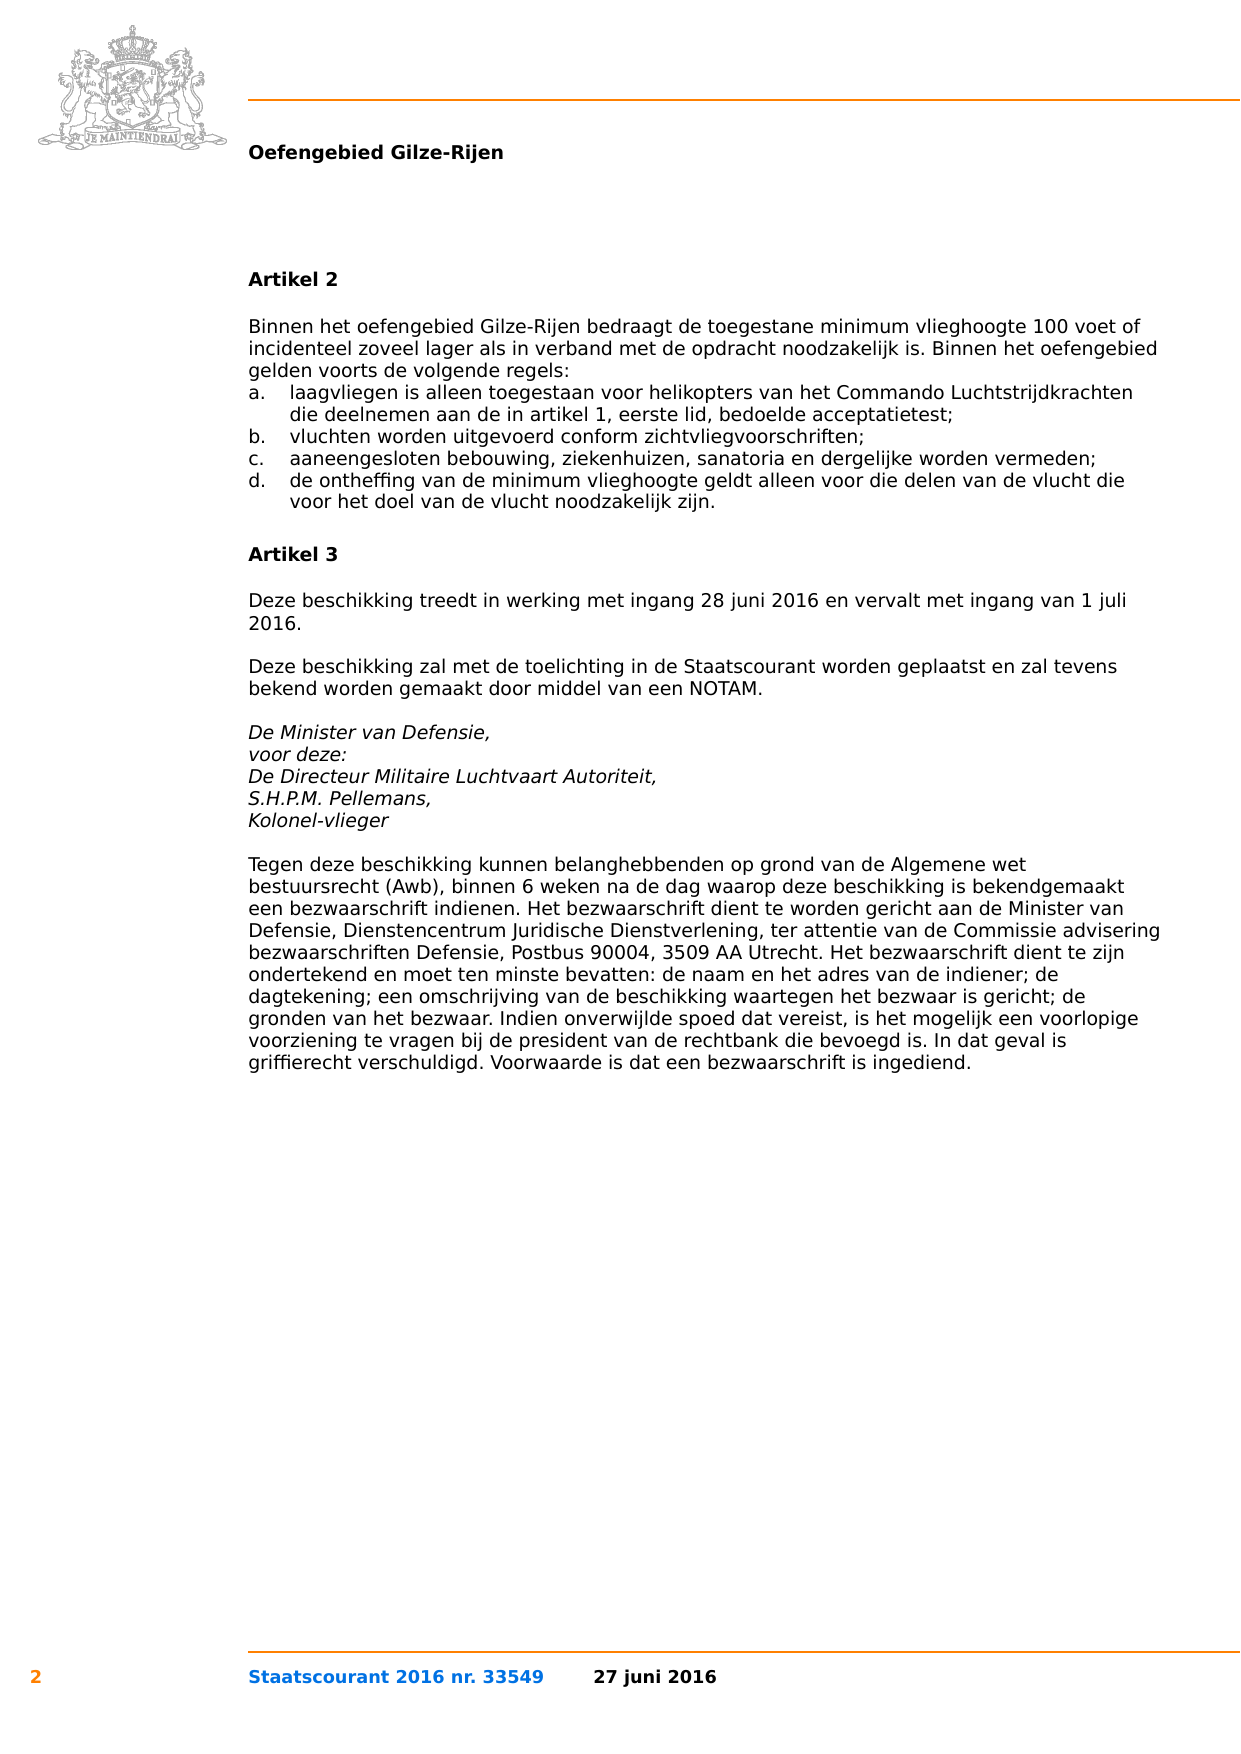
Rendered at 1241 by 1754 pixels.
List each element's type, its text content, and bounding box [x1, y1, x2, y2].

text Binnen het oefengebied Gilze-Rijen bedraagt de toegestane minimum vlieghoogte 100 voet of incidenteel zoveel lager als in verband met de opdracht noodzakelijk is. Binnen het oefengebied gelden voorts de volgende regels: [248, 316, 1163, 382]
subtitle Artikel 3 [248, 543, 1163, 565]
text c. aaneengesloten bebouwing, ziekenhuizen, sanatoria en dergelijke worden vermeden; [248, 447, 1163, 469]
picture [38, 25, 227, 150]
text Oefengebied Gilze-Rijen [248, 142, 880, 164]
text b. vluchten worden uitgevoerd conform zichtvliegvoorschriften; [248, 426, 1163, 447]
subtitle Artikel 2 [248, 269, 1163, 291]
text a. laagvliegen is alleen toegestaan voor helikopters van het Commando Luchtstrijdkrachten die deelnemen aan de in artikel 1, eerste lid, bedoelde acceptatietest; [248, 382, 1163, 426]
text De Minister van Defensie, voor deze: De Directeur Militaire Luchtvaart Autoriteit, S.H.P.M. Pellemans, Kolonel-vlieger [248, 722, 1163, 832]
text Deze beschikking treedt in werking met ingang 28 juni 2016 en vervalt met ingang van 1 juli 2016. [248, 590, 1163, 634]
text d. de ontheffing van de minimum vlieghoogte geldt alleen voor die delen van de vlucht die voor het doel van de vlucht noodzakelijk zijn. [248, 469, 1163, 513]
text Tegen deze beschikking kunnen belanghebbenden op grond van de Algemene wet bestuursrecht (Awb), binnen 6 weken na de dag waarop deze beschikking is bekendgemaakt een bezwaarschrift indienen. Het bezwaarschrift dient te worden gericht aan de Minister van Defensie, Dienstencentrum Juridische Dienstverlening, ter attentie van de Commissie advisering bezwaarschriften Defensie, Postbus 90004, 3509 AA Utrecht. Het bezwaarschrift dient te zijn ondertekend en moet ten minste bevatten: de naam en het adres van de indiener; de dagtekening; een omschrijving van de beschikking waartegen het bezwaar is gericht; de gronden van het bezwaar. Indien onverwijlde spoed dat vereist, is het mogelijk een voorlopige voorziening te vragen bij de president van de rechtbank die bevoegd is. In dat geval is griffierecht verschuldigd. Voorwaarde is dat een bezwaarschrift is ingediend. [248, 854, 1163, 1074]
text Deze beschikking zal met de toelichting in de Staatscourant worden geplaatst en zal tevens bekend worden gemaakt door middel van een NOTAM. [248, 656, 1163, 700]
